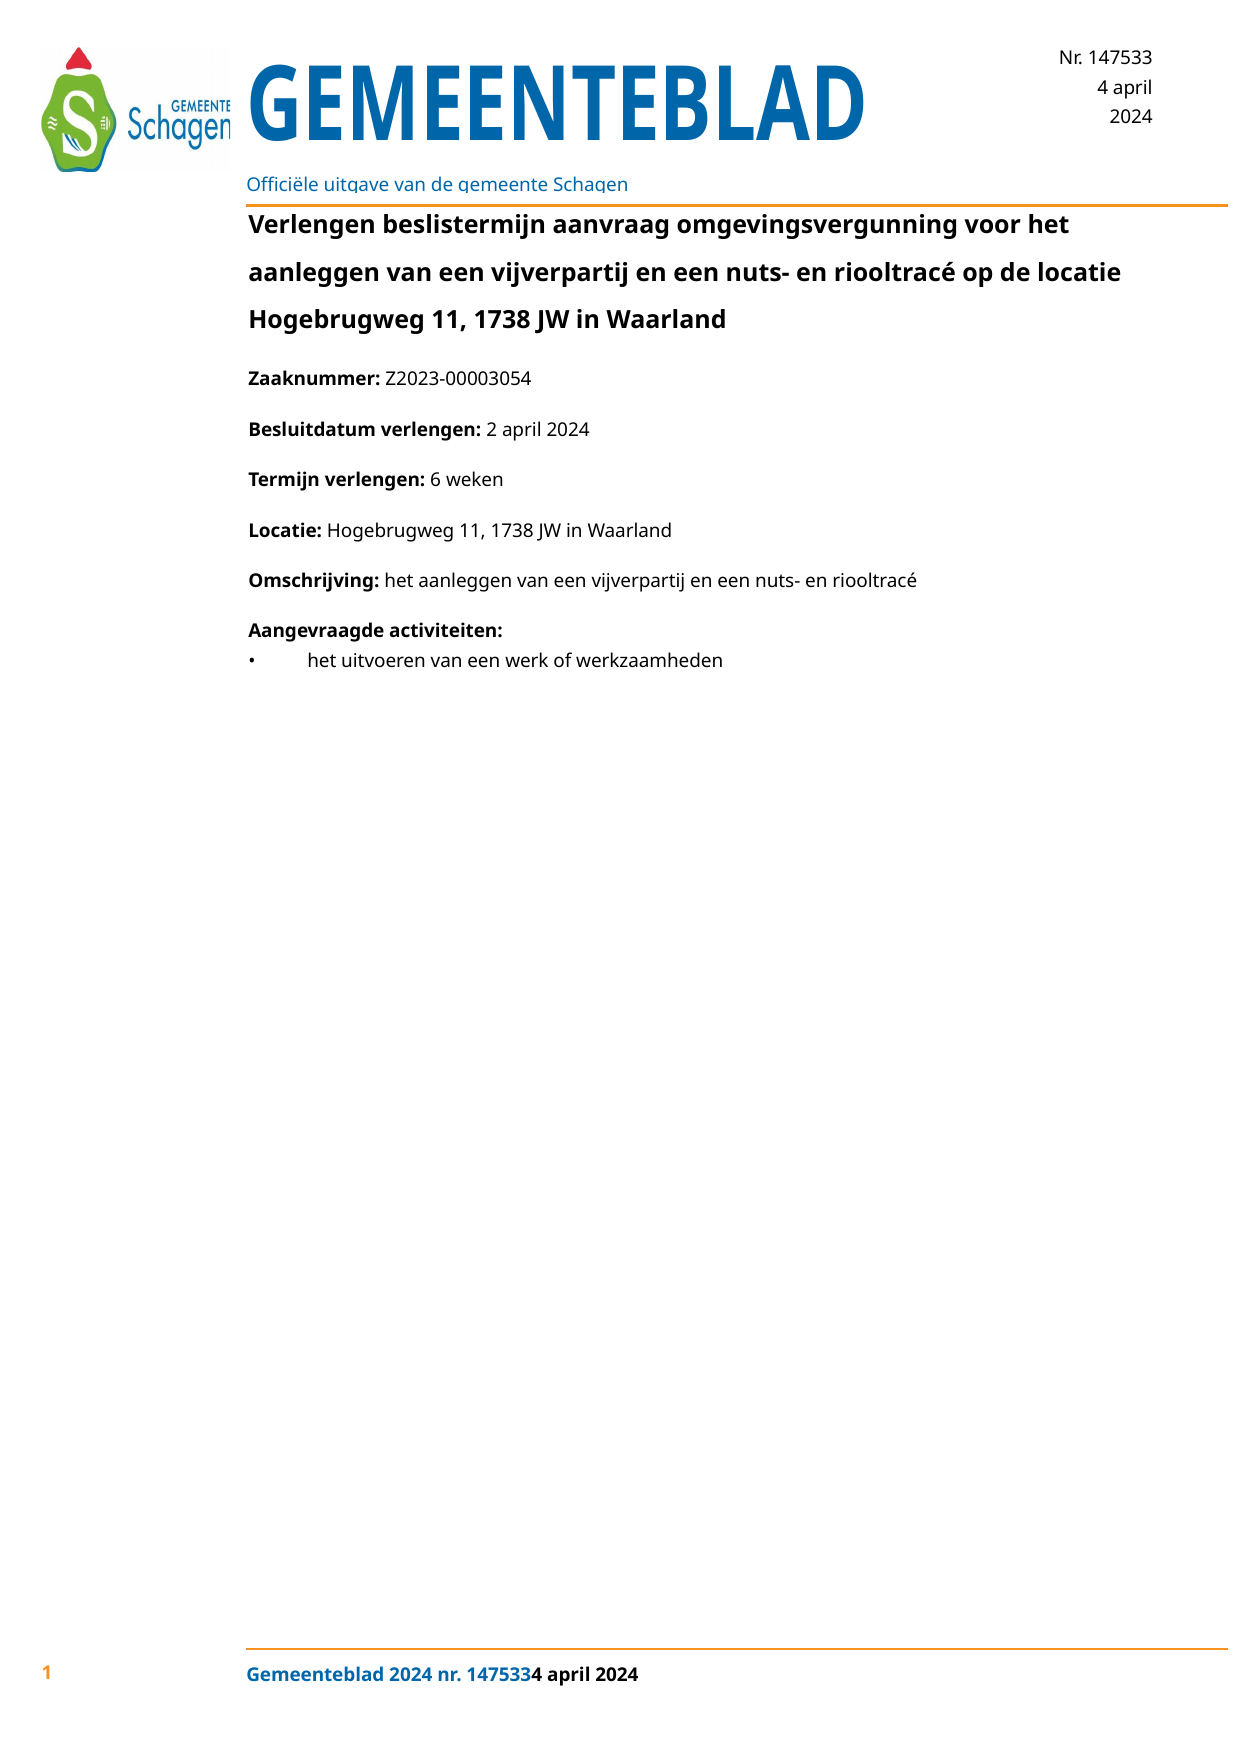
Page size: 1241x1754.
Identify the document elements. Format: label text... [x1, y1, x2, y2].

list het uitvoeren van een werk of werkzaamheden [248, 647, 1152, 673]
picture [41, 47, 231, 172]
text Besluitdatum verlengen: 2 april 2024 [248, 416, 1152, 442]
text Locatie: Hogebrugweg 11, 1738 JW in Waarland [248, 517, 1152, 542]
text Aangevraagde activiteiten: [248, 618, 1152, 643]
text Verlengen beslistermijn aanvraag omgevingsvergunning voor het aanleggen van een vijverpartij en een nuts- en riooltracé op de locatie Hogebrugweg 11, 1738 JW in Waarland [248, 207, 1152, 336]
text Omschrijving: het aanleggen van een vijverpartij en een nuts- en riooltracé [248, 567, 1152, 593]
text Termijn verlengen: 6 weken [248, 466, 1152, 492]
text Zaaknummer: Z2023-00003054 [248, 366, 1152, 391]
